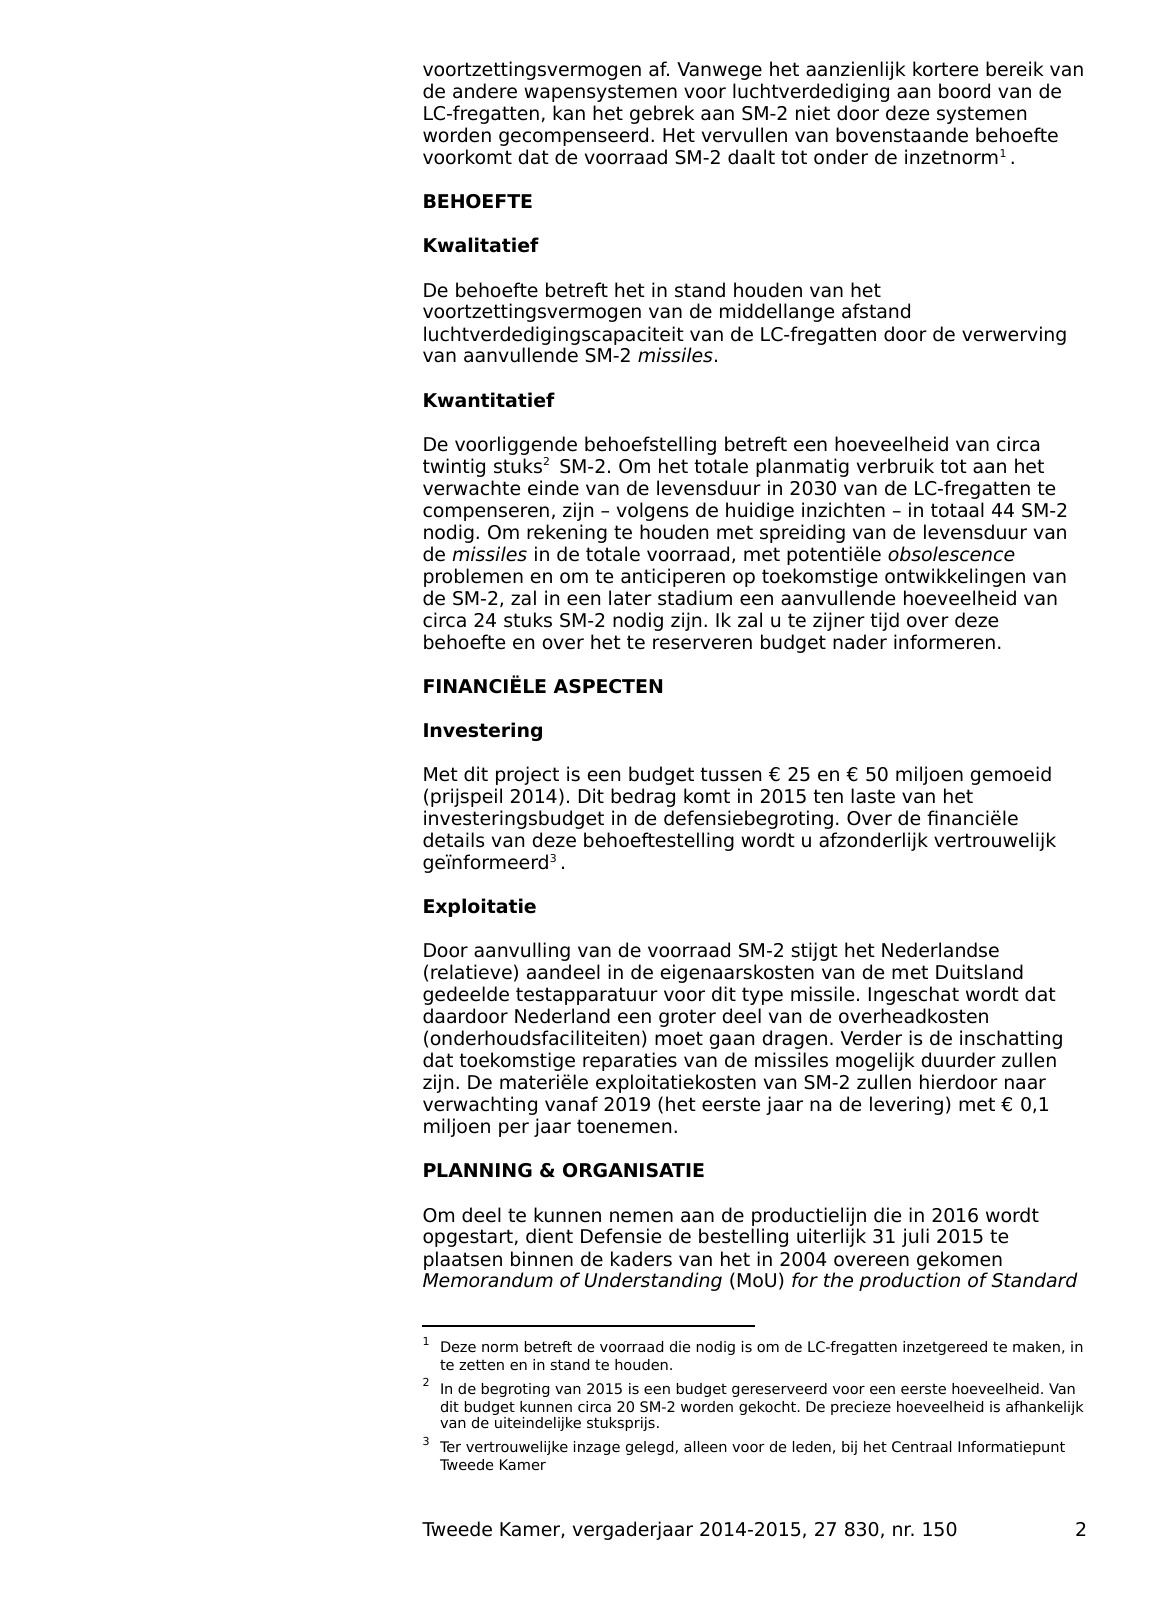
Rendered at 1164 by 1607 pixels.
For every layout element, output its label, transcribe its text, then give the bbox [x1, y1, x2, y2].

subtitle FINANCIËLE ASPECTEN [422, 676, 1087, 698]
text De voorliggende behoefstelling betreft een hoeveelheid van circa twintig stuks SM-2. Om het totale planmatig verbruik tot aan het verwachte einde van de levensduur in 2030 van de LC-fregatten te compenseren, zijn – volgens de huidige inzichten – in totaal 44 SM-2 nodig. Om rekening te houden met spreiding van de levensduur van de missiles in de totale voorraad, met potentiële obsolescence problemen en om te anticiperen op toekomstige ontwikkelingen van de SM-2, zal in een later stadium een aanvullende hoeveelheid van circa 24 stuks SM-2 nodig zijn. Ik zal u te zijner tijd over deze behoefte en over het te reserveren budget nader informeren. [422, 434, 1087, 653]
text De behoefte betreft het in stand houden van het voortzettingsvermogen van de middellange afstand luchtverdedigingscapaciteit van de LC-fregatten door de verwerving van aanvullende SM-2 missiles. [422, 279, 1087, 367]
text Door aanvulling van de voorraad SM-2 stijgt het Nederlandse (relatieve) aandeel in de eigenaarskosten van de met Duitsland gedeelde testapparatuur voor dit type missile. Ingeschat wordt dat daardoor Nederland een groter deel van de overheadkosten (onderhoudsfaciliteiten) moet gaan dragen. Verder is de inschatting dat toekomstige reparaties van de missiles mogelijk duurder zullen zijn. De materiële exploitatiekosten van SM-2 zullen hierdoor naar verwachting vanaf 2019 (het eerste jaar na de levering) met € 0,1 miljoen per jaar toenemen. [422, 940, 1087, 1138]
subtitle BEHOEFTE [422, 191, 1087, 213]
text In de begroting van 2015 is een budget gereserveerd voor een eerste hoeveelheid. Van dit budget kunnen circa 20 SM-2 worden gekocht. De precieze hoeveelheid is afhankelijk van de uiteindelijke stuksprijs. [422, 1377, 1087, 1432]
text voortzettingsvermogen af. Vanwege het aanzienlijk kortere bereik van de andere wapensystemen voor luchtverdediging aan boord van de LC-fregatten, kan het gebrek aan SM-2 niet door deze systemen worden gecompenseerd. Het vervullen van bovenstaande behoefte voorkomt dat de voorraad SM-2 daalt tot onder de inzetnorm. [422, 59, 1087, 169]
text Deze norm betreft de voorraad die nodig is om de LC-fregatten inzetgereed te maken, in te zetten en in stand te houden. [422, 1335, 1087, 1374]
text Om deel te kunnen nemen aan de productielijn die in 2016 wordt opgestart, dient Defensie de bestelling uiterlijk 31 juli 2015 te plaatsen binnen de kaders van het in 2004 overeen gekomen Memorandum of Understanding (MoU) for the production of Standard [422, 1204, 1087, 1292]
text Ter vertrouwelijke inzage gelegd, alleen voor de leden, bij het Centraal Informatiepunt Tweede Kamer [422, 1435, 1087, 1474]
subtitle Kwantitatief [422, 389, 1087, 412]
subtitle Investering [422, 720, 1087, 742]
subtitle Exploitatie [422, 896, 1087, 918]
subtitle PLANNING & ORGANISATIE [422, 1160, 1087, 1182]
text Met dit project is een budget tussen € 25 en € 50 miljoen gemoeid (prijspeil 2014). Dit bedrag komt in 2015 ten laste van het investeringsbudget in de defensiebegroting. Over de financiële details van deze behoeftestelling wordt u afzonderlijk vertrouwelijk geïnformeerd. [422, 764, 1087, 874]
subtitle Kwalitatief [422, 235, 1087, 257]
